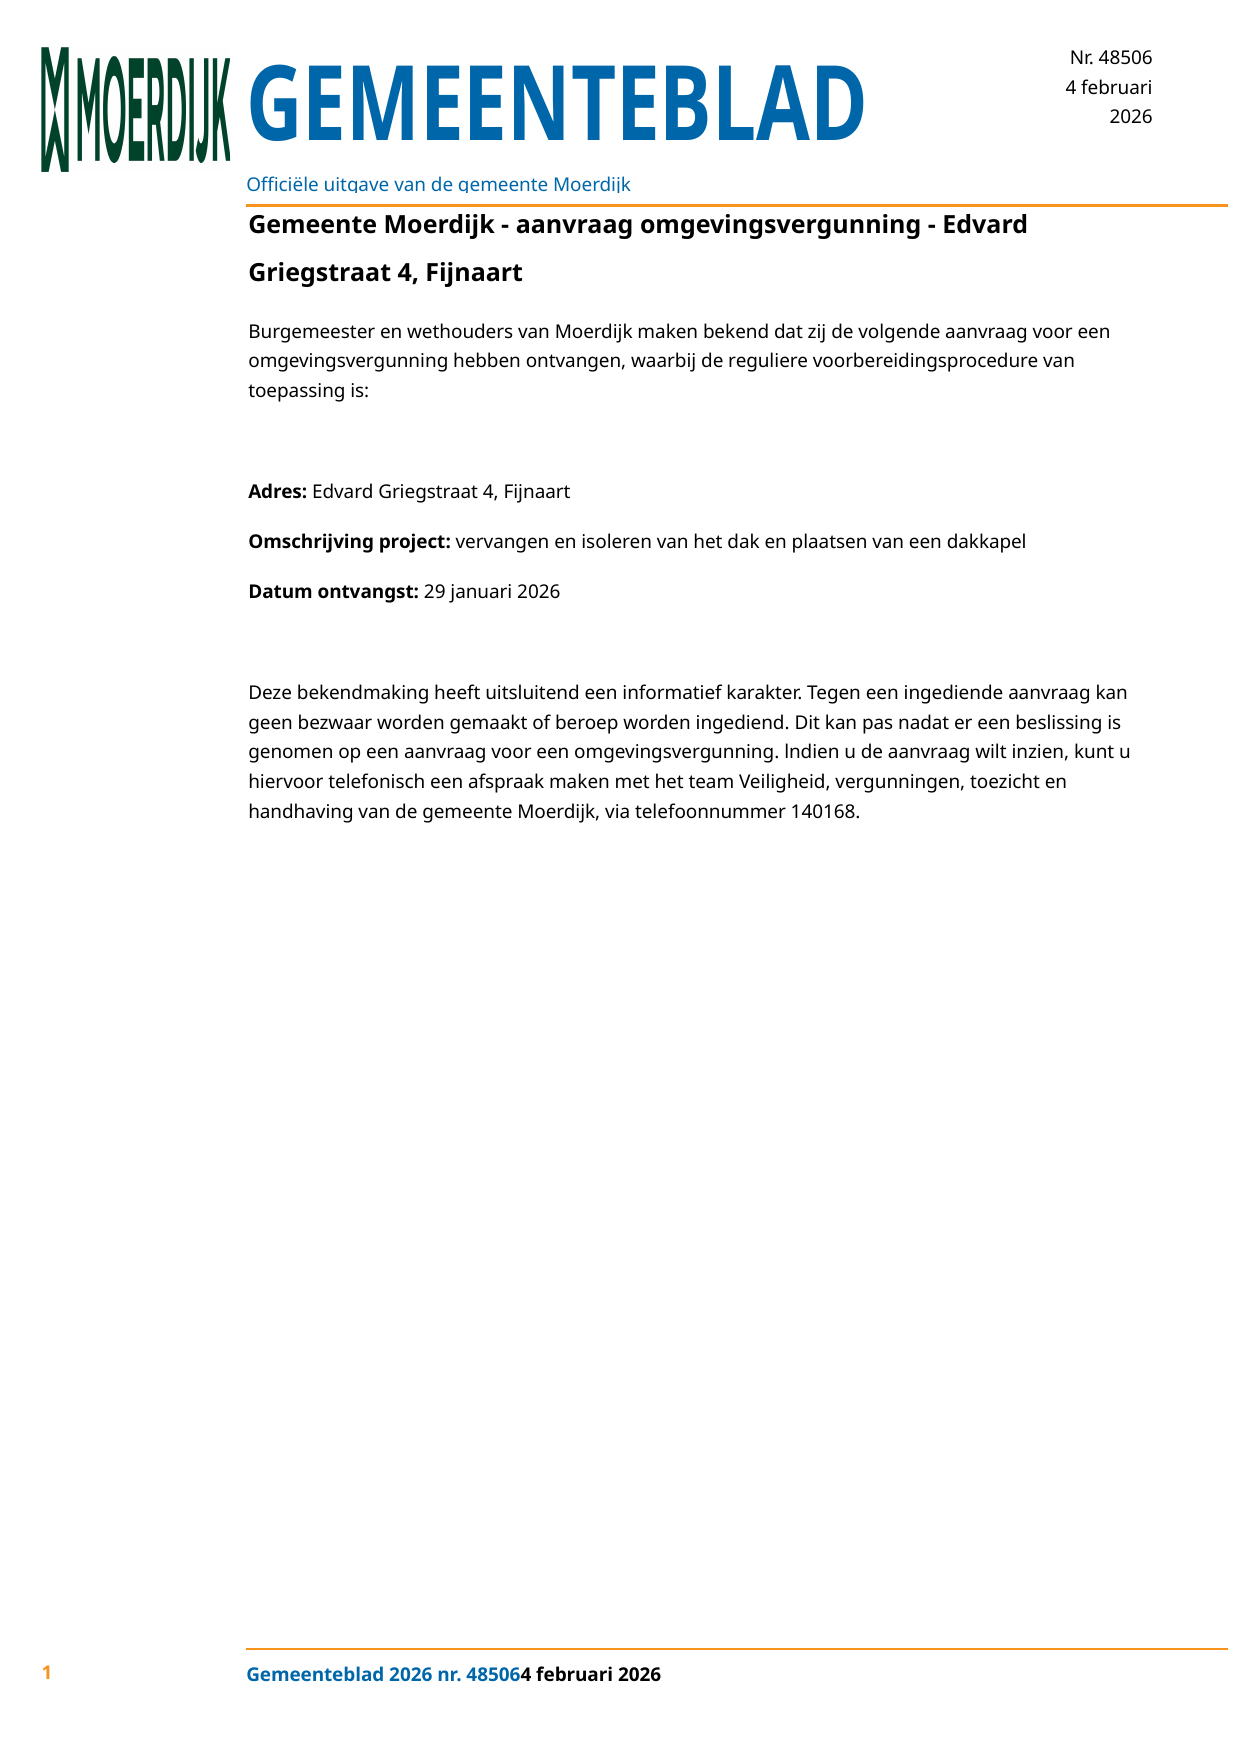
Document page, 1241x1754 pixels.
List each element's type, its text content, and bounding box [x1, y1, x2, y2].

text Datum ontvangst: 29 januari 2026 [248, 579, 1152, 604]
text Omschrijving project: vervangen en isoleren van het dak en plaatsen van een dakkapel [248, 528, 1152, 554]
text Deze bekendmaking heeft uitsluitend een informatief karakter. Tegen een ingediende aanvraag kan geen bezwaar worden gemaakt of beroep worden ingediend. Dit kan pas nadat er een beslissing is genomen op een aanvraag voor een omgevingsvergunning. lndien u de aanvraag wilt inzien, kunt u hiervoor telefonisch een afspraak maken met het team Veiligheid, vergunningen, toezicht en handhaving van de gemeente Moerdijk, via telefoonnummer 140168. [248, 679, 1152, 824]
text Gemeente Moerdijk - aanvraag omgevingsvergunning - Edvard Griegstraat 4, Fijnaart [248, 207, 1152, 288]
text Adres: Edvard Griegstraat 4, Fijnaart [248, 478, 1152, 504]
text Burgemeester en wethouders van Moerdijk maken bekend dat zij de volgende aanvraag voor een omgevingsvergunning hebben ontvangen, waarbij de reguliere voorbereidingsprocedure van toepassing is: [248, 318, 1152, 403]
picture [41, 47, 231, 172]
